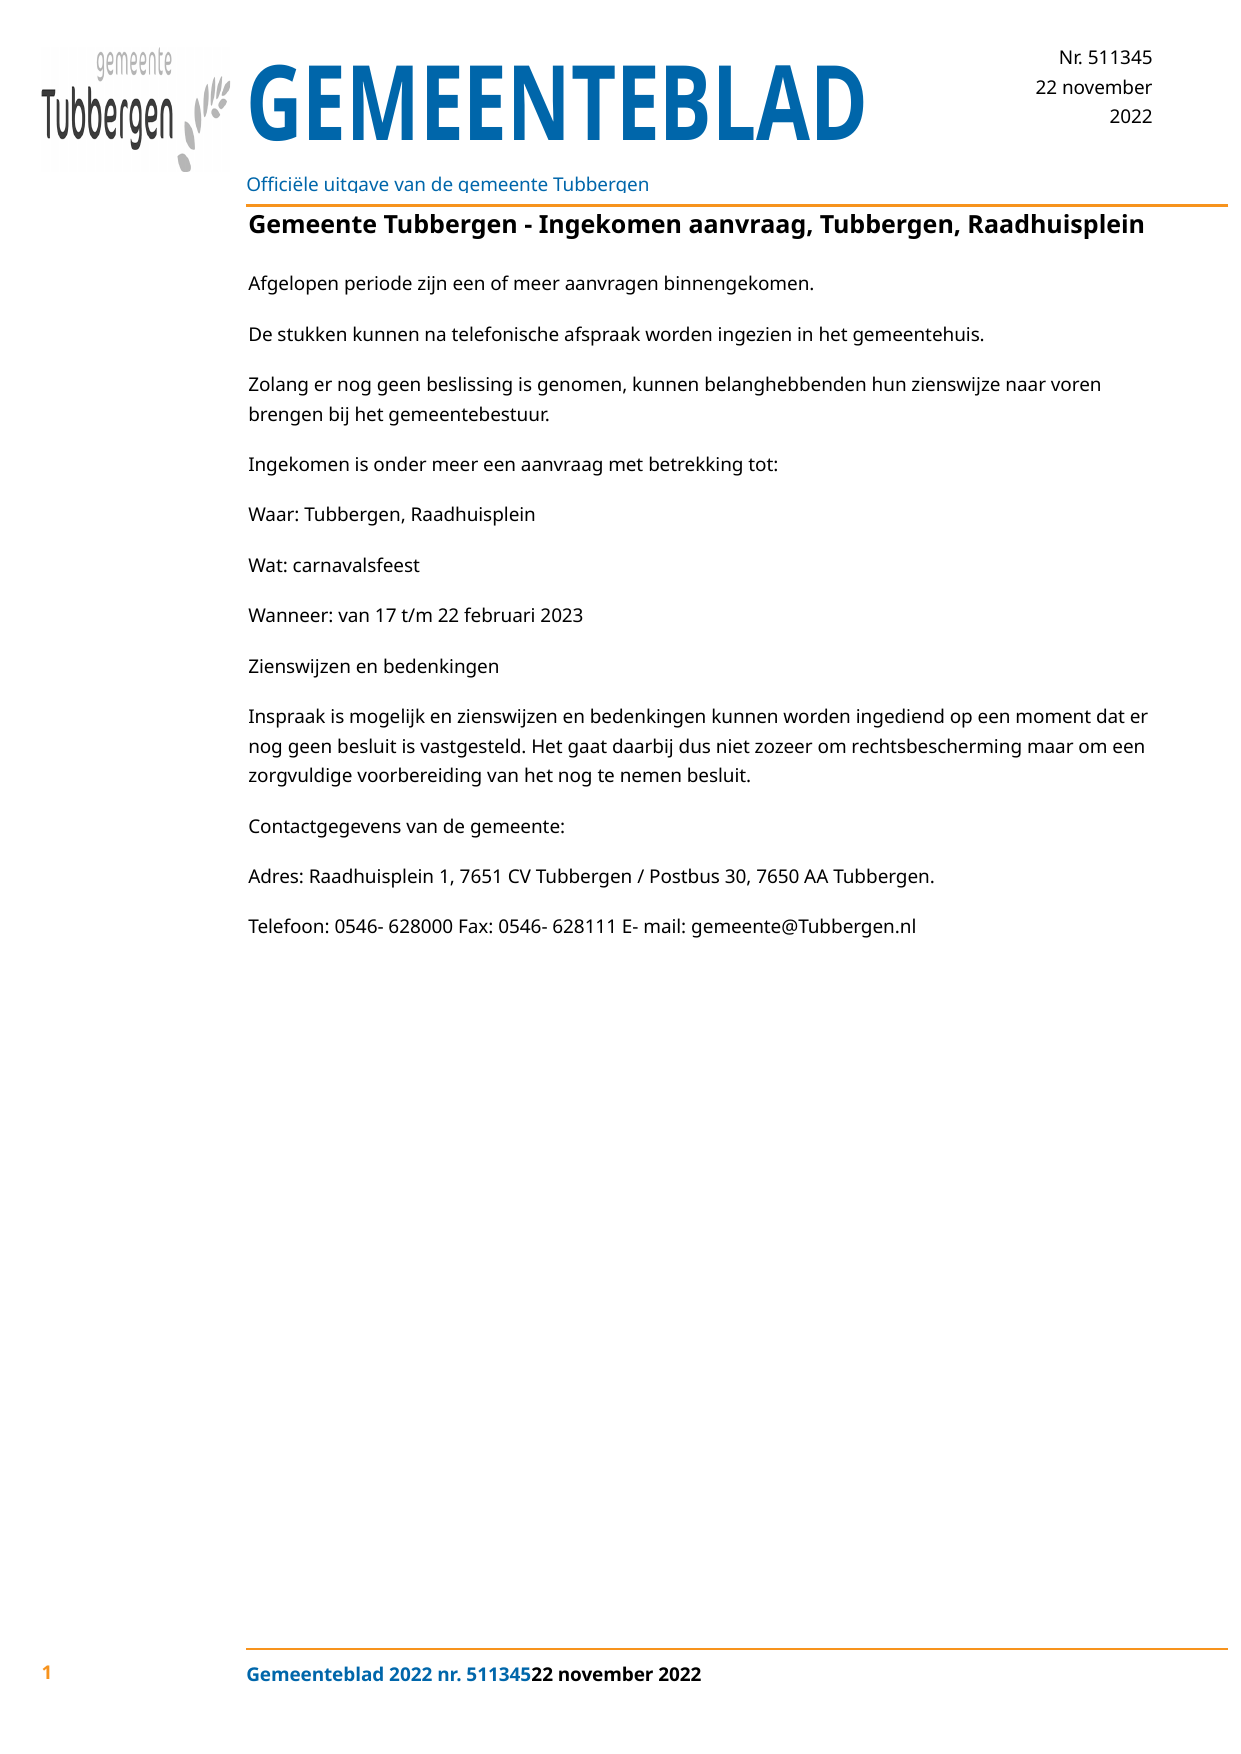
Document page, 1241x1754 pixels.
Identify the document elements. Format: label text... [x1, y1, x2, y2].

text Contactgegevens van de gemeente: [248, 813, 1152, 838]
picture [41, 47, 231, 172]
text De stukken kunnen na telefonische afspraak worden ingezien in het gemeentehuis. [248, 321, 1152, 346]
text Afgelopen periode zijn een of meer aanvragen binnengekomen. [248, 270, 1152, 296]
text Waar: Tubbergen, Raadhuisplein [248, 502, 1152, 527]
text Telefoon: 0546- 628000 Fax: 0546- 628111 E- mail: gemeente@Tubbergen.nl [248, 914, 1152, 939]
text Zolang er nog geen beslissing is genomen, kunnen belanghebbenden hun zienswijze naar voren brengen bij het gemeentebestuur. [248, 371, 1152, 426]
text Inspraak is mogelijk en zienswijzen en bedenkingen kunnen worden ingediend op een moment dat er nog geen besluit is vastgesteld. Het gaat daarbij dus niet zozeer om rechtsbescherming maar om een zorgvuldige voorbereiding van het nog te nemen besluit. [248, 703, 1152, 788]
text Adres: Raadhuisplein 1, 7651 CV Tubbergen / Postbus 30, 7650 AA Tubbergen. [248, 863, 1152, 889]
text Wat: carnavalsfeest [248, 552, 1152, 578]
text Gemeente Tubbergen - Ingekomen aanvraag, Tubbergen, Raadhuisplein [248, 207, 1152, 241]
text Wanneer: van 17 t/m 22 februari 2023 [248, 602, 1152, 628]
text Ingekomen is onder meer een aanvraag met betrekking tot: [248, 451, 1152, 477]
text Zienswijzen en bedenkingen [248, 653, 1152, 678]
